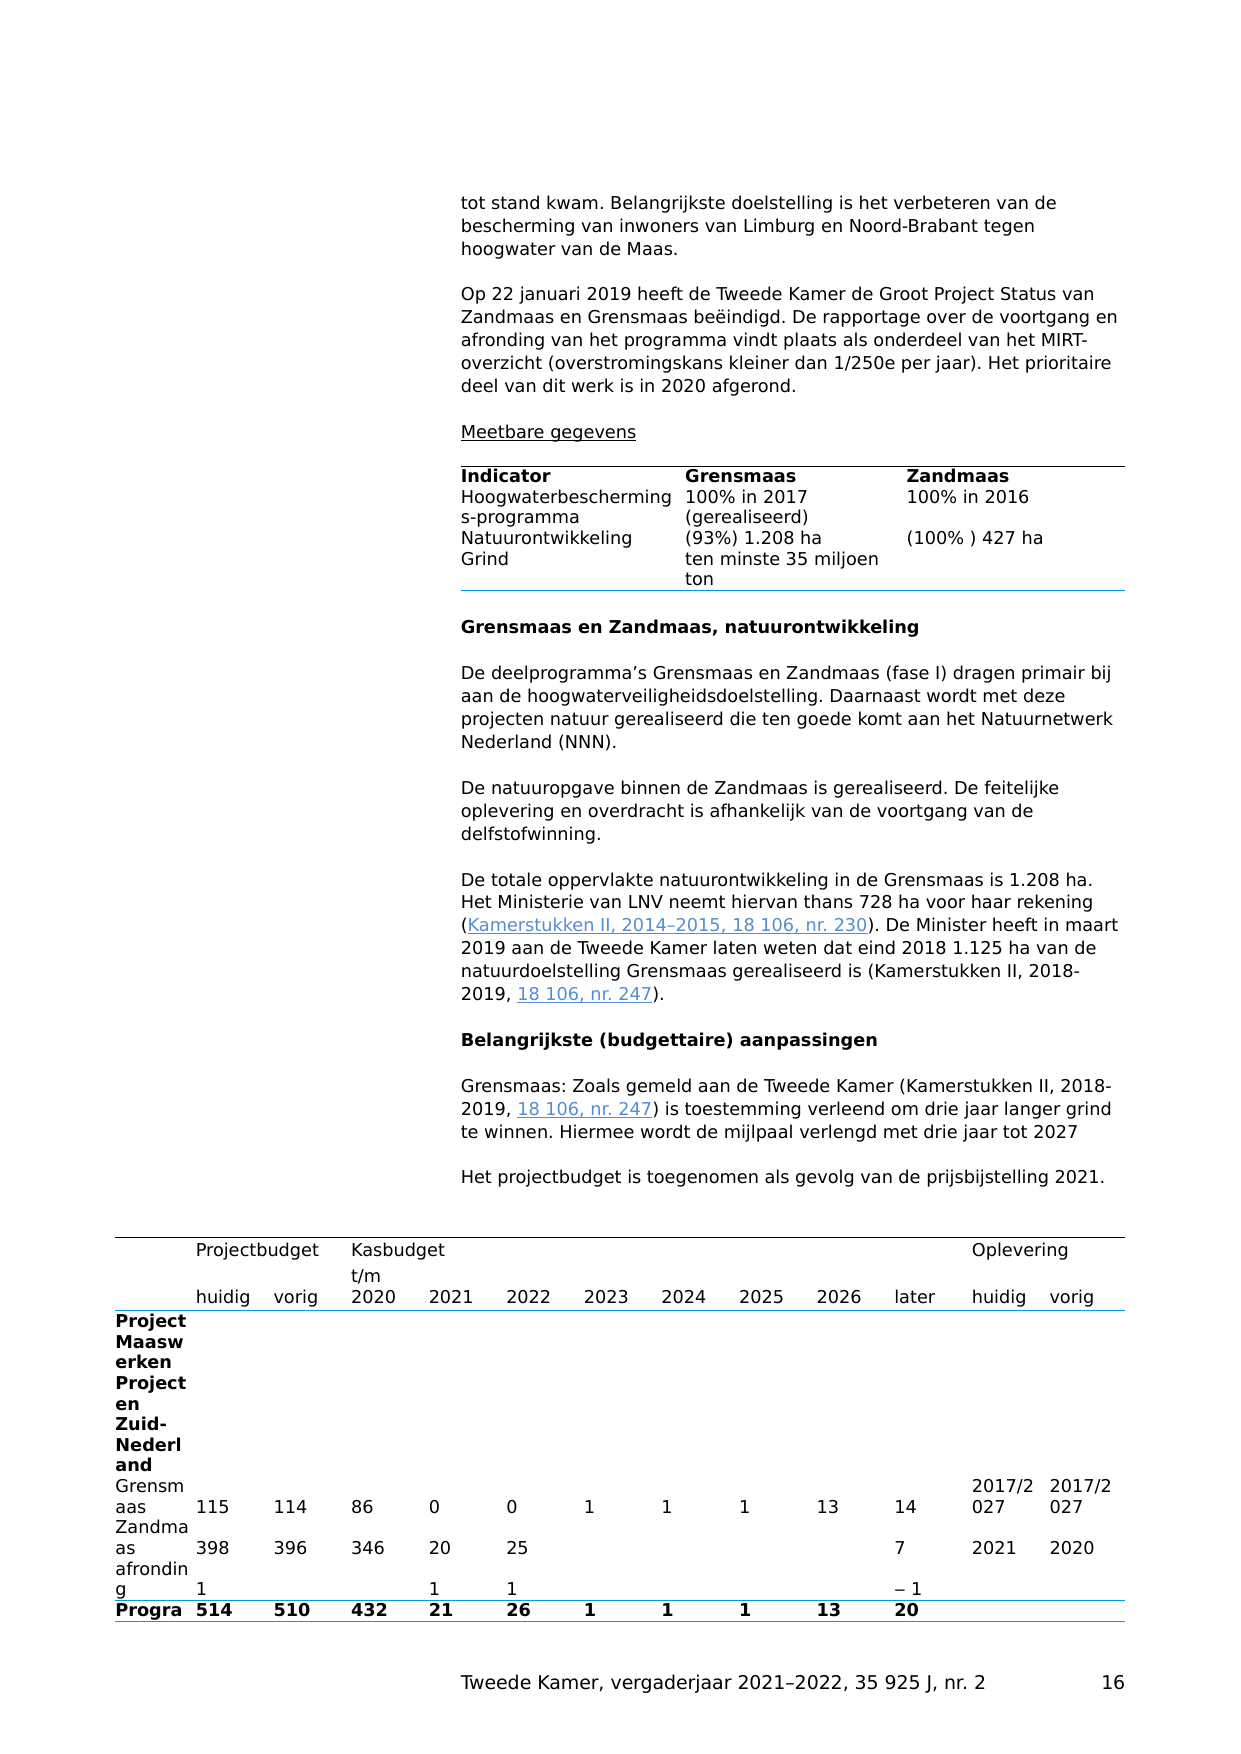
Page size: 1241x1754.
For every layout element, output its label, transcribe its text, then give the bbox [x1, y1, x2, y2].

table_cell [115, 1263, 193, 1310]
table_cell 2025 [736, 1263, 813, 1310]
table_cell 100% in 2016 [904, 487, 1125, 528]
table_cell [658, 1517, 736, 1558]
table_cell [581, 1559, 658, 1600]
text Belangrijkste (budgettaire) aanpassingen [461, 1028, 1125, 1051]
table_cell [270, 1311, 348, 1373]
table_cell [348, 1311, 426, 1373]
table_cell 86 [348, 1476, 426, 1517]
table_cell [969, 1311, 1046, 1373]
table_cell 1 [193, 1559, 270, 1600]
table_cell [891, 1311, 969, 1373]
table_cell [270, 1559, 348, 1600]
table_cell [503, 1373, 581, 1476]
table_cell afronding [115, 1559, 193, 1600]
table_cell [658, 1559, 736, 1600]
table_cell [969, 1559, 1046, 1600]
table_cell 0 [503, 1476, 581, 1517]
table_cell [736, 1559, 813, 1600]
table_header Zandmaas [904, 467, 1125, 487]
table_cell Kasbudget [348, 1238, 969, 1263]
table_cell [1046, 1311, 1125, 1373]
table_cell (100% ) 427 ha [904, 528, 1125, 549]
table_cell [581, 1311, 658, 1373]
table_cell 2017/2027 [1046, 1476, 1125, 1517]
table_cell 1 [658, 1476, 736, 1517]
text Meetbare gegevens [461, 420, 1125, 443]
table_cell [193, 1311, 270, 1373]
table_cell 13 [814, 1476, 891, 1517]
table_cell 21 [426, 1601, 503, 1621]
text De totale oppervlakte natuurontwikkeling in de Grensmaas is 1.208 ha. Het Ministerie van LNV neemt hiervan thans 728 ha voor haar rekening (Kamerstukken II, 2014–2015, 18 106, nr. 230). De Minister heeft in maart 2019 aan de Tweede Kamer laten weten dat eind 2018 1.125 ha van de natuurdoelstelling Grensmaas gerealiseerd is (Kamerstukken II, 2018-2019, 18 106, nr. 247). [461, 868, 1125, 1005]
table_cell [658, 1311, 736, 1373]
table_cell huidig [969, 1263, 1046, 1310]
table_cell 398 [193, 1517, 270, 1558]
table_cell 2023 [581, 1263, 658, 1310]
table_cell huidig [193, 1263, 270, 1310]
table_cell [969, 1601, 1046, 1621]
table_cell 26 [503, 1601, 581, 1621]
table_cell [1046, 1559, 1125, 1600]
table_cell [503, 1311, 581, 1373]
table_cell 396 [270, 1517, 348, 1558]
table_cell [115, 1238, 193, 1263]
table_cell [1046, 1601, 1125, 1621]
table_cell 1 [736, 1601, 813, 1621]
table_cell 13 [814, 1601, 891, 1621]
text tot stand kwam. Belangrijkste doelstelling is het verbeteren van de bescherming van inwoners van Limburg en Noord-Brabant tegen hoogwater van de Maas. [461, 191, 1125, 259]
table_cell 7 [891, 1517, 969, 1558]
table_cell 1 [658, 1601, 736, 1621]
table_header Tabel 10 Projectoverzicht Maaswerken; realisatie (bedragen x € 1 miljoen) [115, 1211, 1125, 1236]
table_cell vorig [270, 1263, 348, 1310]
table_cell [348, 1559, 426, 1600]
table_cell Natuurontwikkeling [461, 528, 682, 549]
table_cell [658, 1373, 736, 1476]
table_cell [814, 1517, 891, 1558]
text Op 22 januari 2019 heeft de Tweede Kamer de Groot Project Status van Zandmaas en Grensmaas beëindigd. De rapportage over de voortgang en afronding van het programma vindt plaats als onderdeel van het MIRT-overzicht (overstromingskans kleiner dan 1/250e per jaar). Het prioritaire deel van dit werk is in 2020 afgerond. [461, 282, 1125, 397]
table_cell 1 [503, 1559, 581, 1600]
table_cell 20 [426, 1517, 503, 1558]
table_cell [814, 1311, 891, 1373]
table_cell 115 [193, 1476, 270, 1517]
table_cell Oplevering [969, 1238, 1125, 1263]
table_cell 2026 [814, 1263, 891, 1310]
table_cell 432 [348, 1601, 426, 1621]
table_cell [736, 1373, 813, 1476]
table_cell Progra [115, 1601, 193, 1621]
table_cell Projectbudget [193, 1238, 348, 1263]
table_cell 2021 [969, 1517, 1046, 1558]
table_cell 2024 [658, 1263, 736, 1310]
table_cell ten minste 35 miljoen ton [682, 549, 903, 590]
table_cell [581, 1517, 658, 1558]
table_header Grensmaas [682, 467, 903, 487]
text Grensmaas: Zoals gemeld aan de Tweede Kamer (Kamerstukken II, 2018-2019, 18 106, nr. 247) is toestemming verleend om drie jaar langer grind te winnen. Hiermee wordt de mijlpaal verlengd met drie jaar tot 2027 [461, 1074, 1125, 1143]
table_cell [426, 1311, 503, 1373]
table_cell Hoogwaterbeschermings-programma [461, 487, 682, 528]
table_cell 100% in 2017 (gerealiseerd) [682, 487, 903, 528]
table_cell 14 [891, 1476, 969, 1517]
table_cell Project Maaswerken [115, 1311, 193, 1373]
text Het projectbudget is toegenomen als gevolg van de prijsbijstelling 2021. [461, 1166, 1125, 1188]
table_header Indicator [461, 467, 682, 487]
text De deelprogramma’s Grensmaas en Zandmaas (fase I) dragen primair bij aan de hoogwaterveiligheidsdoelstelling. Daarnaast wordt met deze projecten natuur gerealiseerd die ten goede komt aan het Natuurnetwerk Nederland (NNN). [461, 661, 1125, 753]
text Grensmaas en Zandmaas, natuurontwikkeling [461, 616, 1125, 638]
table_cell Grind [461, 549, 682, 590]
table_cell [891, 1373, 969, 1476]
table_cell [426, 1373, 503, 1476]
table_cell ‒ 1 [891, 1559, 969, 1600]
table_cell 25 [503, 1517, 581, 1558]
table_cell vorig [1046, 1263, 1125, 1310]
table_cell [904, 549, 1125, 590]
table_cell [581, 1373, 658, 1476]
table_cell 2022 [503, 1263, 581, 1310]
table_cell t/m 2020 [348, 1263, 426, 1310]
table_cell [814, 1373, 891, 1476]
table_cell Grensmaas [115, 1476, 193, 1517]
table_cell 0 [426, 1476, 503, 1517]
table_cell [270, 1373, 348, 1476]
table_cell [1046, 1373, 1125, 1476]
table_cell 20 [891, 1601, 969, 1621]
table_cell 346 [348, 1517, 426, 1558]
table_cell [193, 1373, 270, 1476]
table_cell 2021 [426, 1263, 503, 1310]
table_cell [736, 1517, 813, 1558]
table_cell [814, 1559, 891, 1600]
table_cell 1 [581, 1601, 658, 1621]
table_cell 1 [426, 1559, 503, 1600]
table_cell later [891, 1263, 969, 1310]
table_cell [736, 1311, 813, 1373]
table_cell Zandmaas [115, 1517, 193, 1558]
table_cell 1 [736, 1476, 813, 1517]
table_cell 2017/2027 [969, 1476, 1046, 1517]
table_cell 114 [270, 1476, 348, 1517]
table_cell 1 [581, 1476, 658, 1517]
table_cell Projecten Zuid-Nederland [115, 1373, 193, 1476]
text De natuuropgave binnen de Zandmaas is gerealiseerd. De feitelijke oplevering en overdracht is afhankelijk van de voortgang van de delfstofwinning. [461, 776, 1125, 845]
table_cell 510 [270, 1601, 348, 1621]
table_cell 2020 [1046, 1517, 1125, 1558]
table_cell (93%) 1.208 ha [682, 528, 903, 549]
table_cell [348, 1373, 426, 1476]
table_cell [969, 1373, 1046, 1476]
table_cell 514 [193, 1601, 270, 1621]
